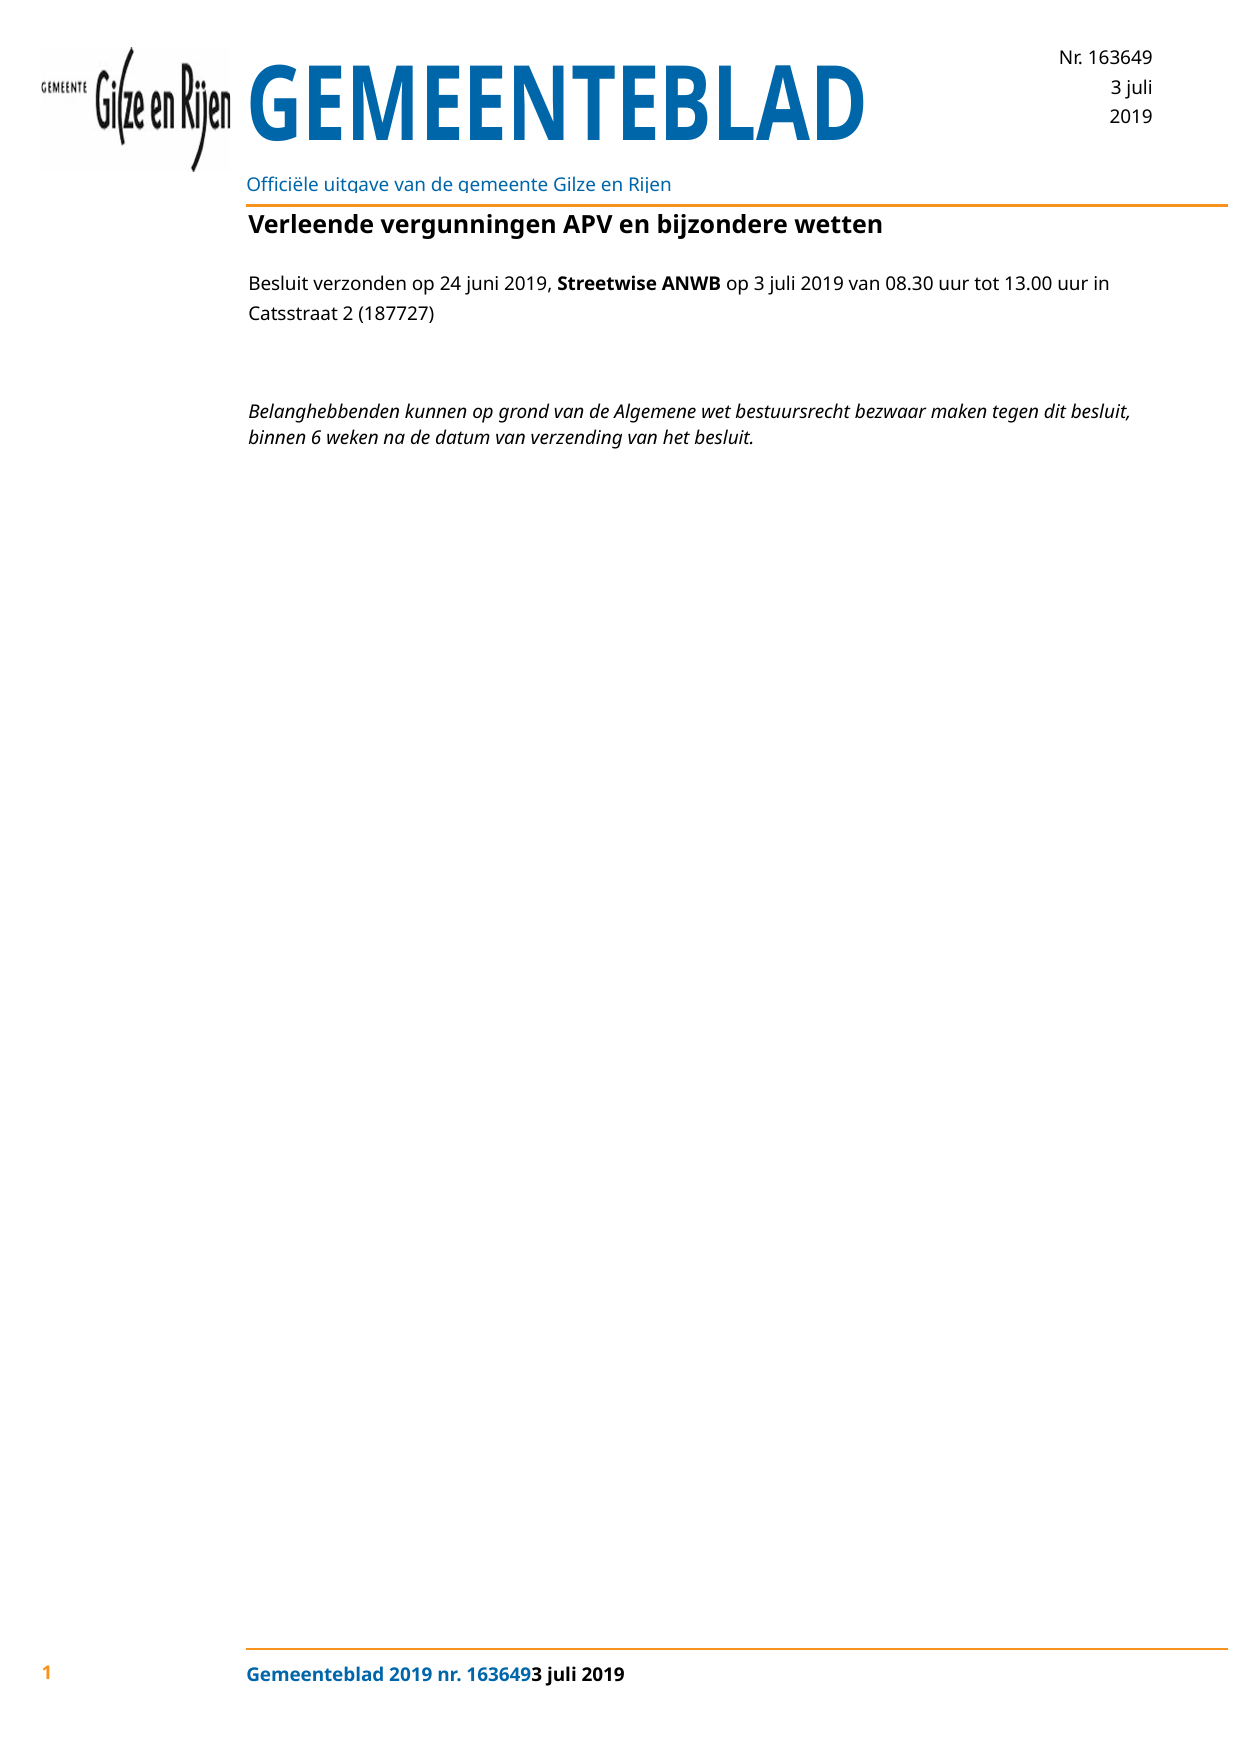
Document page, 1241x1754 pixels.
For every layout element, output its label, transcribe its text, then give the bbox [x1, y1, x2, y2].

text Verleende vergunningen APV en bijzondere wetten [248, 207, 1152, 241]
text Belanghebbenden kunnen op grond van de Algemene wet bestuursrecht bezwaar maken tegen dit besluit, binnen 6 weken na de datum van verzending van het besluit. [248, 398, 1152, 449]
picture [41, 47, 231, 172]
text Besluit verzonden op 24 juni 2019, Streetwise ANWB op 3 juli 2019 van 08.30 uur tot 13.00 uur in Catsstraat 2 (187727) [248, 270, 1152, 326]
